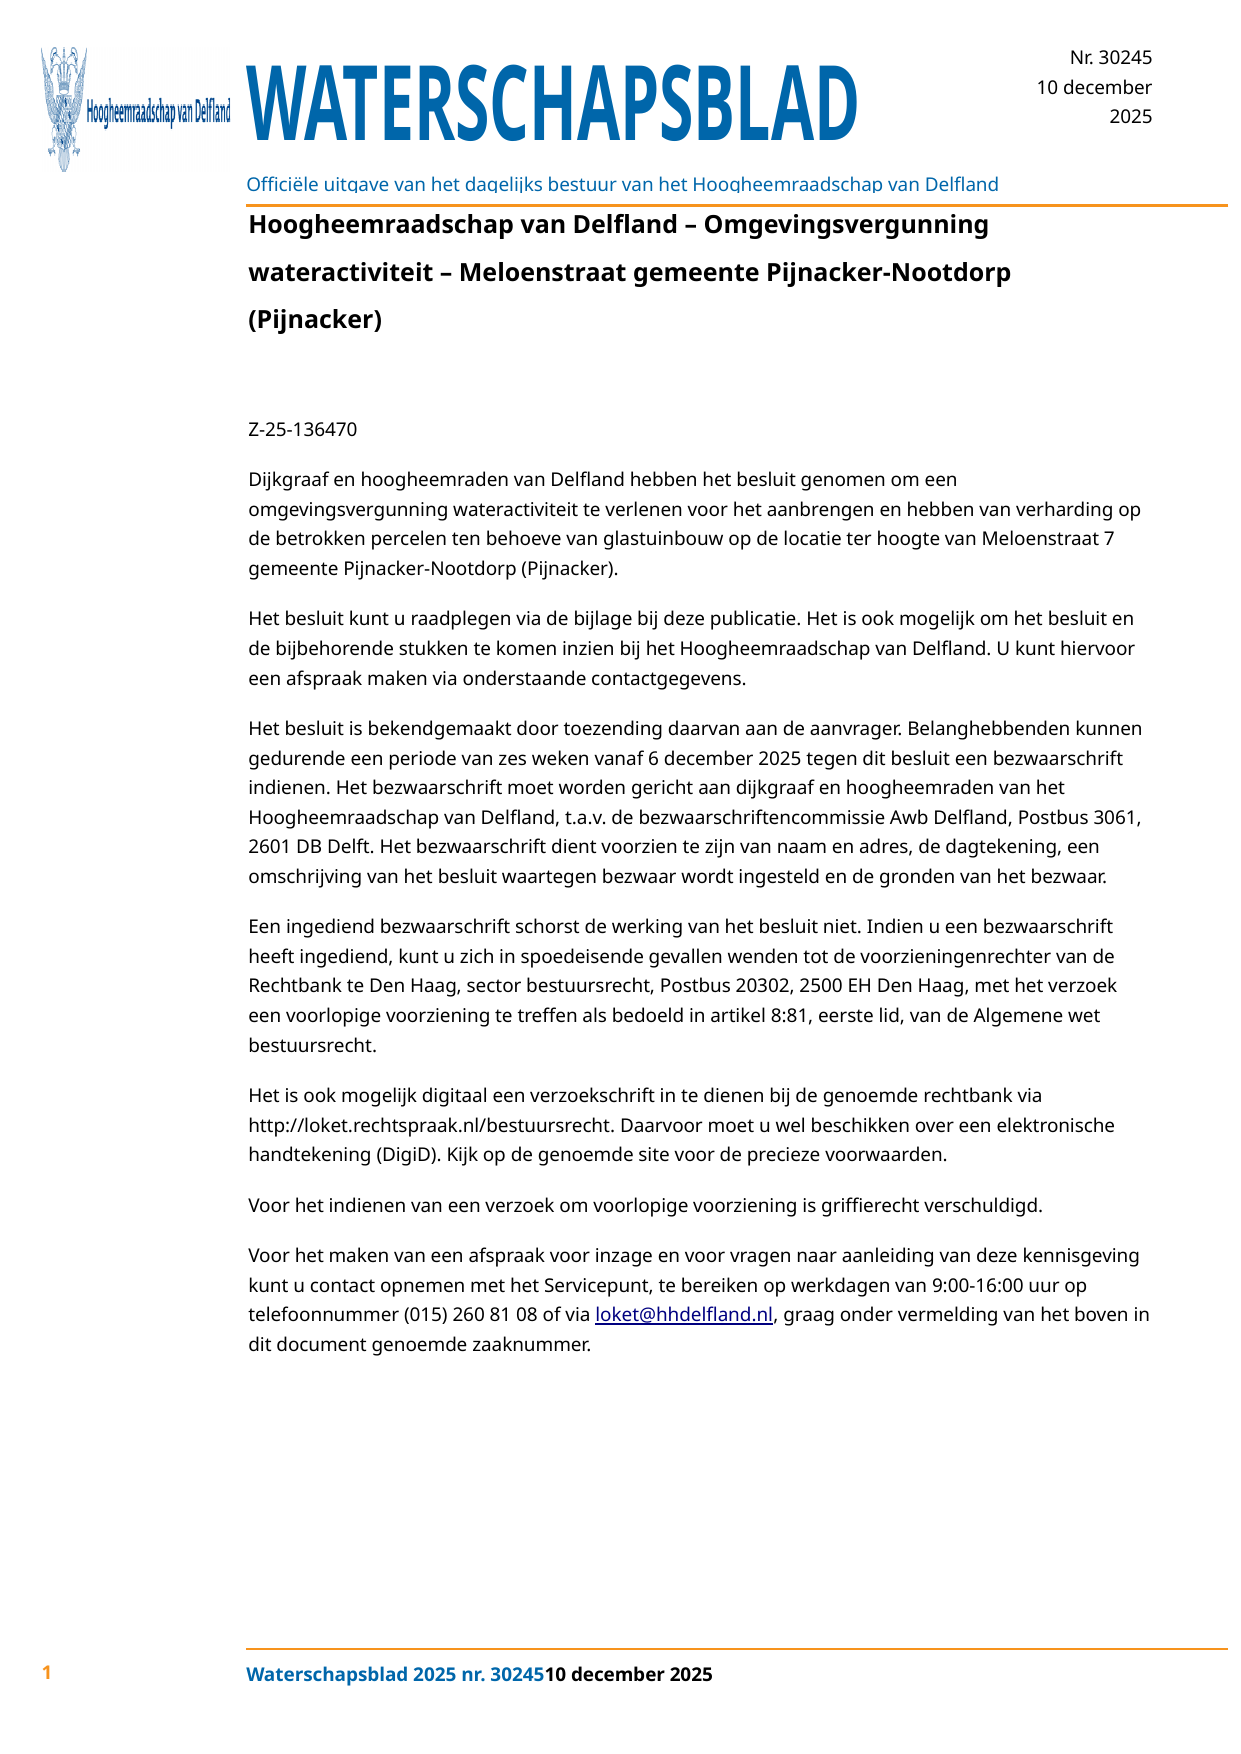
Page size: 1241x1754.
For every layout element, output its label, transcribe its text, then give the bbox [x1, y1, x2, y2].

text Het besluit kunt u raadplegen via de bijlage bij deze publicatie. Het is ook mogelijk om het besluit en de bijbehorende stukken te komen inzien bij het Hoogheemraadschap van Delfland. U kunt hiervoor een afspraak maken via onderstaande contactgegevens. [248, 606, 1152, 690]
text Z-25-136470 [248, 416, 1152, 442]
text Hoogheemraadschap van Delfland – Omgevingsvergunning wateractiviteit – Meloenstraat gemeente Pijnacker-Nootdorp (Pijnacker) [248, 207, 1152, 336]
text Dijkgraaf en hoogheemraden van Delfland hebben het besluit genomen om een omgevingsvergunning wateractiviteit te verlenen voor het aanbrengen en hebben van verharding op de betrokken percelen ten behoeve van glastuinbouw op de locatie ter hoogte van Meloenstraat 7 gemeente Pijnacker-Nootdorp (Pijnacker). [248, 466, 1152, 581]
text Het is ook mogelijk digitaal een verzoekschrift in te dienen bij de genoemde rechtbank via http://loket.rechtspraak.nl/bestuursrecht. Daarvoor moet u wel beschikken over een elektronische handtekening (DigiD). Kijk op de genoemde site voor de precieze voorwaarden. [248, 1082, 1152, 1167]
picture [41, 47, 231, 172]
text Een ingediend bezwaarschrift schorst de werking van het besluit niet. Indien u een bezwaarschrift heeft ingediend, kunt u zich in spoedeisende gevallen wenden tot de voorzieningenrechter van de Rechtbank te Den Haag, sector bestuursrecht, Postbus 20302, 2500 EH Den Haag, met het verzoek een voorlopige voorziening te treffen als bedoeld in artikel 8:81, eerste lid, van de Algemene wet bestuursrecht. [248, 913, 1152, 1057]
text Het besluit is bekendgemaakt door toezending daarvan aan de aanvrager. Belanghebbenden kunnen gedurende een periode van zes weken vanaf 6 december 2025 tegen dit besluit een bezwaarschrift indienen. Het bezwaarschrift moet worden gericht aan dijkgraaf en hoogheemraden van het Hoogheemraadschap van Delfland, t.a.v. de bezwaarschriftencommissie Awb Delfland, Postbus 3061, 2601 DB Delft. Het bezwaarschrift dient voorzien te zijn van naam en adres, de dagtekening, een omschrijving van het besluit waartegen bezwaar wordt ingesteld en de gronden van het bezwaar. [248, 715, 1152, 889]
text Voor het maken van een afspraak voor inzage en voor vragen naar aanleiding van deze kennisgeving kunt u contact opnemen met het Servicepunt, te bereiken op werkdagen van 9:00-16:00 uur op telefoonnummer (015) 260 81 08 of via loket@hhdelfland.nl, graag onder vermelding van het boven in dit document genoemde zaaknummer. [248, 1242, 1152, 1357]
text Voor het indienen van een verzoek om voorlopige voorziening is griffierecht verschuldigd. [248, 1192, 1152, 1217]
